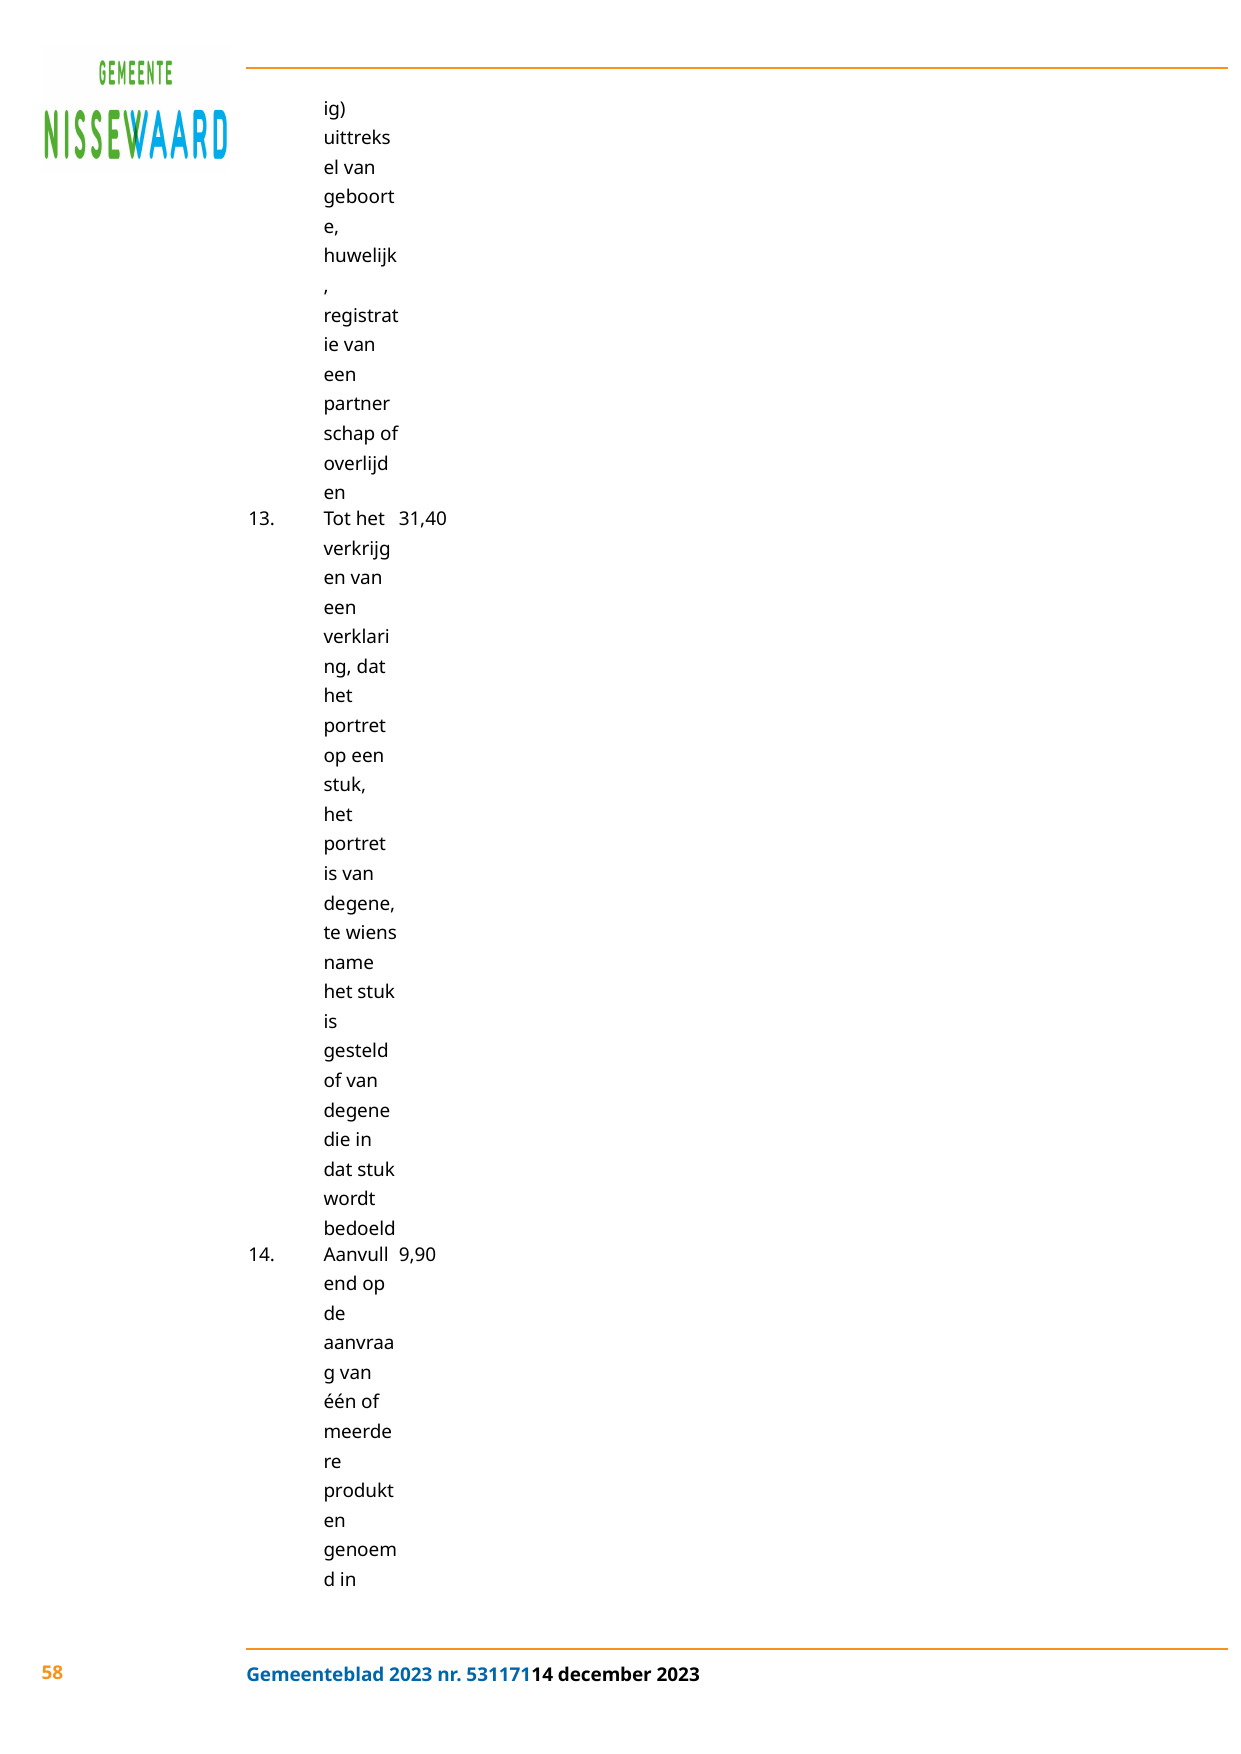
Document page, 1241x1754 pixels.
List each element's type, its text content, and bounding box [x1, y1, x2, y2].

table_cell 14. [248, 1241, 323, 1592]
picture [41, 47, 231, 172]
table_cell Tot het verkrijgen van een verklaring, dat het portret op een stuk, het portret is van degene, te wiens name het stuk is gesteld of van degene die in dat stuk wordt bedoeld [323, 505, 398, 1241]
table_cell [248, 95, 323, 505]
table_cell Aanvullend op de aanvraag van één of meerdere produkten genoemd in [323, 1241, 398, 1592]
table_cell 9,90 [399, 1241, 474, 1592]
table_cell [399, 95, 474, 505]
table_cell 13. [248, 505, 323, 1241]
table_cell ig) uittreksel van geboorte, huwelijk, registratie van een partnerschap of overlijden [323, 95, 398, 505]
table_cell 31,40 [399, 505, 474, 1241]
